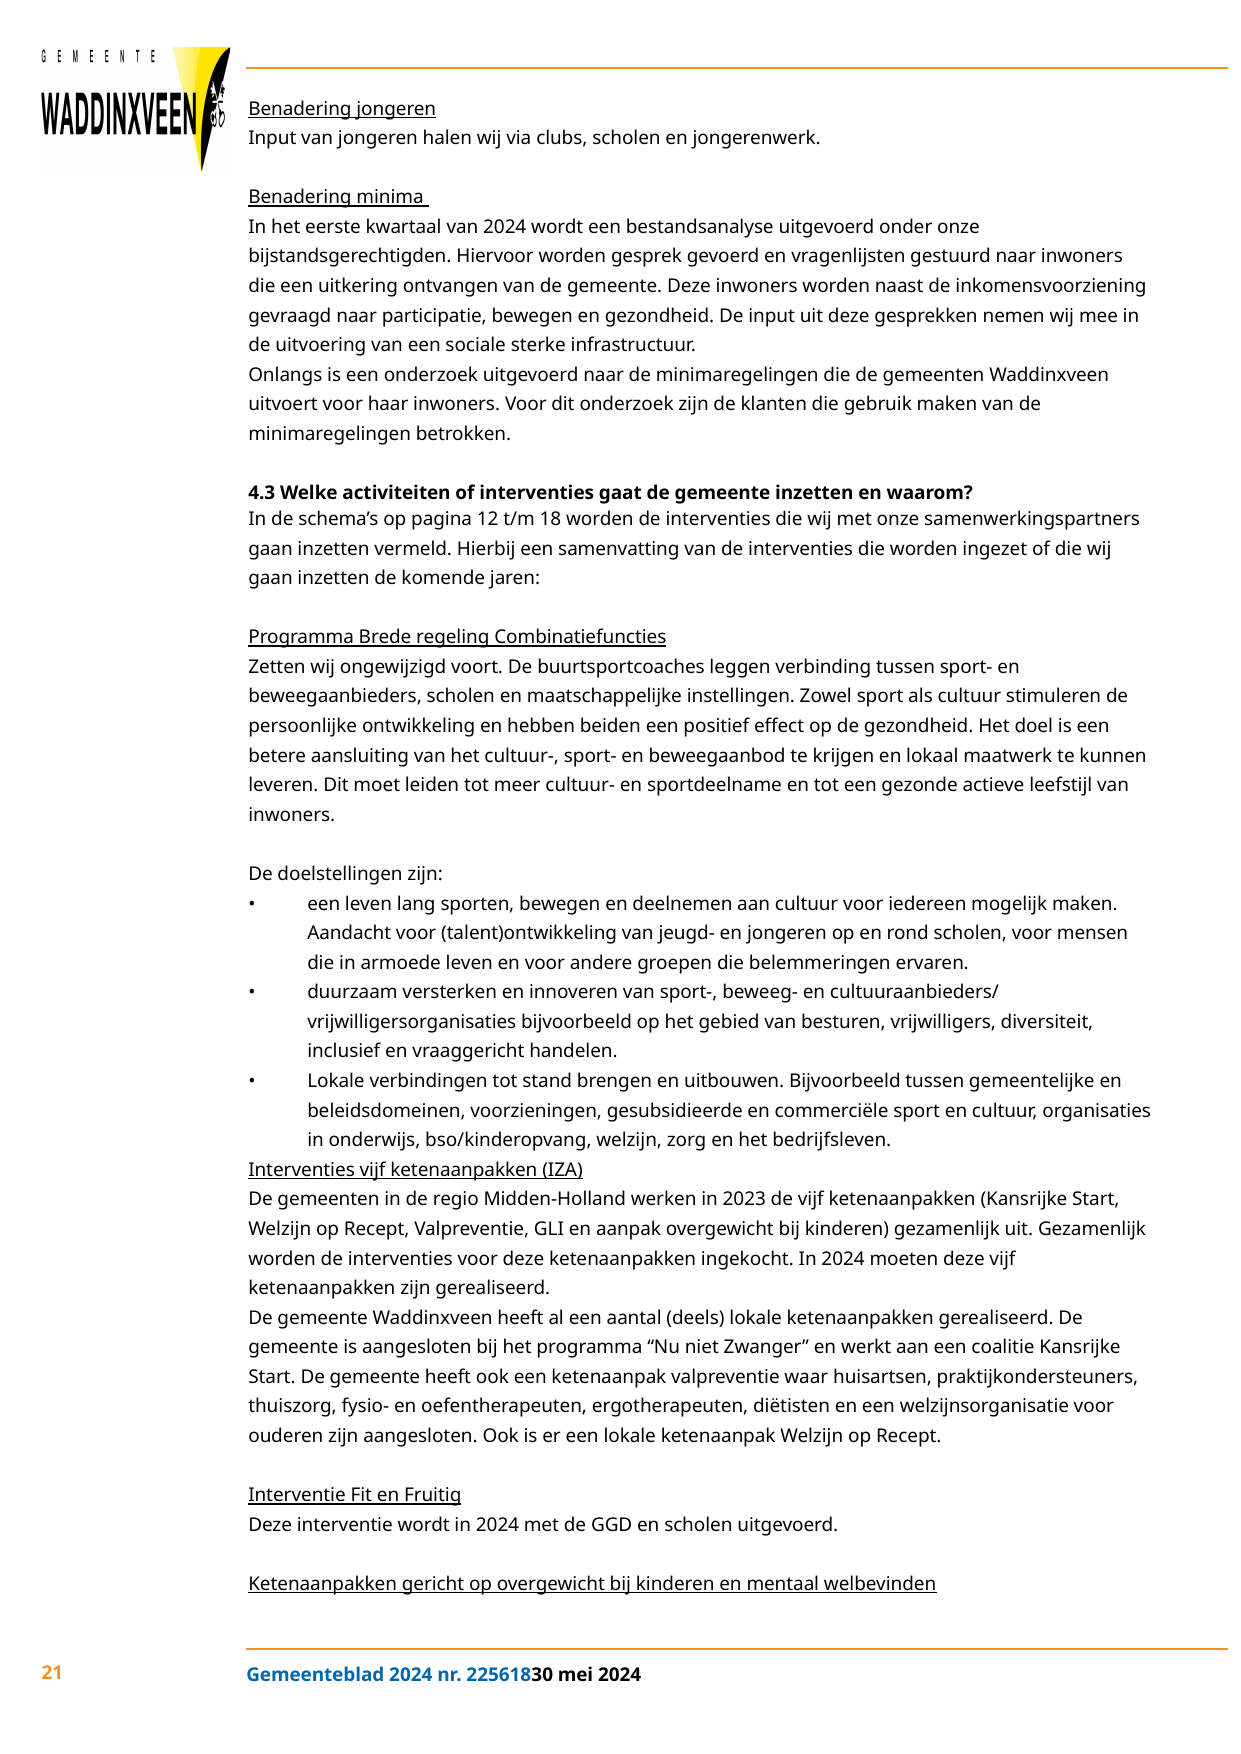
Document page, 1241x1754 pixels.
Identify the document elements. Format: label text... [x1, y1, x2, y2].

picture [41, 47, 231, 172]
list Lokale verbindingen tot stand brengen en uitbouwen. Bijvoorbeeld tussen gemeentelijke en beleidsdomeinen, voorzieningen, gesubsidieerde en commerciële sport en cultuur, organisaties in onderwijs, bso/kinderopvang, welzijn, zorg en het bedrijfsleven. [248, 1067, 1152, 1152]
list duurzaam versterken en innoveren van sport-, beweeg- en cultuuraanbieders/ vrijwilligersorganisaties bijvoorbeeld op het gebied van besturen, vrijwilligers, diversiteit, inclusief en vraaggericht handelen. [248, 978, 1152, 1063]
text De gemeente Waddinxveen heeft al een aantal (deels) lokale ketenaanpakken gerealiseerd. De gemeente is aangesloten bij het programma “Nu niet Zwanger” en werkt aan een coalitie Kansrijke Start. De gemeente heeft ook een ketenaanpak valpreventie waar huisartsen, praktijkondersteuners, thuiszorg, fysio- en oefentherapeuten, ergotherapeuten, diëtisten en een welzijnsorganisatie voor ouderen zijn aangesloten. Ook is er een lokale ketenaanpak Welzijn op Recept. [248, 1304, 1152, 1448]
text Interventie Fit en Fruitig [248, 1481, 1152, 1507]
text Programma Brede regeling Combinatiefuncties [248, 623, 1152, 649]
text Deze interventie wordt in 2024 met de GGD en scholen uitgevoerd. [248, 1511, 1152, 1537]
text Input van jongeren halen wij via clubs, scholen en jongerenwerk. [248, 124, 1152, 150]
text Interventies vijf ketenaanpakken (IZA) [248, 1156, 1152, 1182]
list Aandacht voor (talent)ontwikkeling van jeugd- en jongeren op en rond scholen, voor mensen die in armoede leven en voor andere groepen die belemmeringen ervaren. [248, 919, 1152, 974]
text Benadering jongeren [248, 95, 1152, 121]
text De gemeenten in de regio Midden-Holland werken in 2023 de vijf ketenaanpakken (Kansrijke Start, Welzijn op Recept, Valpreventie, GLI en aanpak overgewicht bij kinderen) gezamenlijk uit. Gezamenlijk worden de interventies voor deze ketenaanpakken ingekocht. In 2024 moeten deze vijf ketenaanpakken zijn gerealiseerd. [248, 1186, 1152, 1300]
text De doelstellingen zijn: [248, 860, 1152, 886]
text Benadering minima [248, 183, 1152, 209]
text Zetten wij ongewijzigd voort. De buurtsportcoaches leggen verbinding tussen sport- en beweegaanbieders, scholen en maatschappelijke instellingen. Zowel sport als cultuur stimuleren de persoonlijke ontwikkeling en hebben beiden een positief effect op de gezondheid. Het doel is een betere aansluiting van het cultuur-, sport- en beweegaanbod te krijgen en lokaal maatwerk te kunnen leveren. Dit moet leiden tot meer cultuur- en sportdeelname en tot een gezonde actieve leefstijl van inwoners. [248, 653, 1152, 827]
text In de schema’s op pagina 12 t/m 18 worden de interventies die wij met onze samenwerkingspartners gaan inzetten vermeld. Hierbij een samenvatting van de interventies die worden ingezet of die wij gaan inzetten de komende jaren: [248, 505, 1152, 590]
text 4.3 Welke activiteiten of interventies gaat de gemeente inzetten en waarom? [248, 479, 1152, 505]
text Onlangs is een onderzoek uitgevoerd naar de minimaregelingen die de gemeenten Waddinxveen uitvoert voor haar inwoners. Voor dit onderzoek zijn de klanten die gebruik maken van de minimaregelingen betrokken. [248, 361, 1152, 446]
text In het eerste kwartaal van 2024 wordt een bestandsanalyse uitgevoerd onder onze bijstandsgerechtigden. Hiervoor worden gesprek gevoerd en vragenlijsten gestuurd naar inwoners die een uitkering ontvangen van de gemeente. Deze inwoners worden naast de inkomensvoorziening gevraagd naar participatie, bewegen en gezondheid. De input uit deze gesprekken nemen wij mee in de uitvoering van een sociale sterke infrastructuur. [248, 213, 1152, 357]
text Ketenaanpakken gericht op overgewicht bij kinderen en mentaal welbevinden [248, 1570, 1152, 1596]
list een leven lang sporten, bewegen en deelnemen aan cultuur voor iedereen mogelijk maken. [248, 890, 1152, 915]
